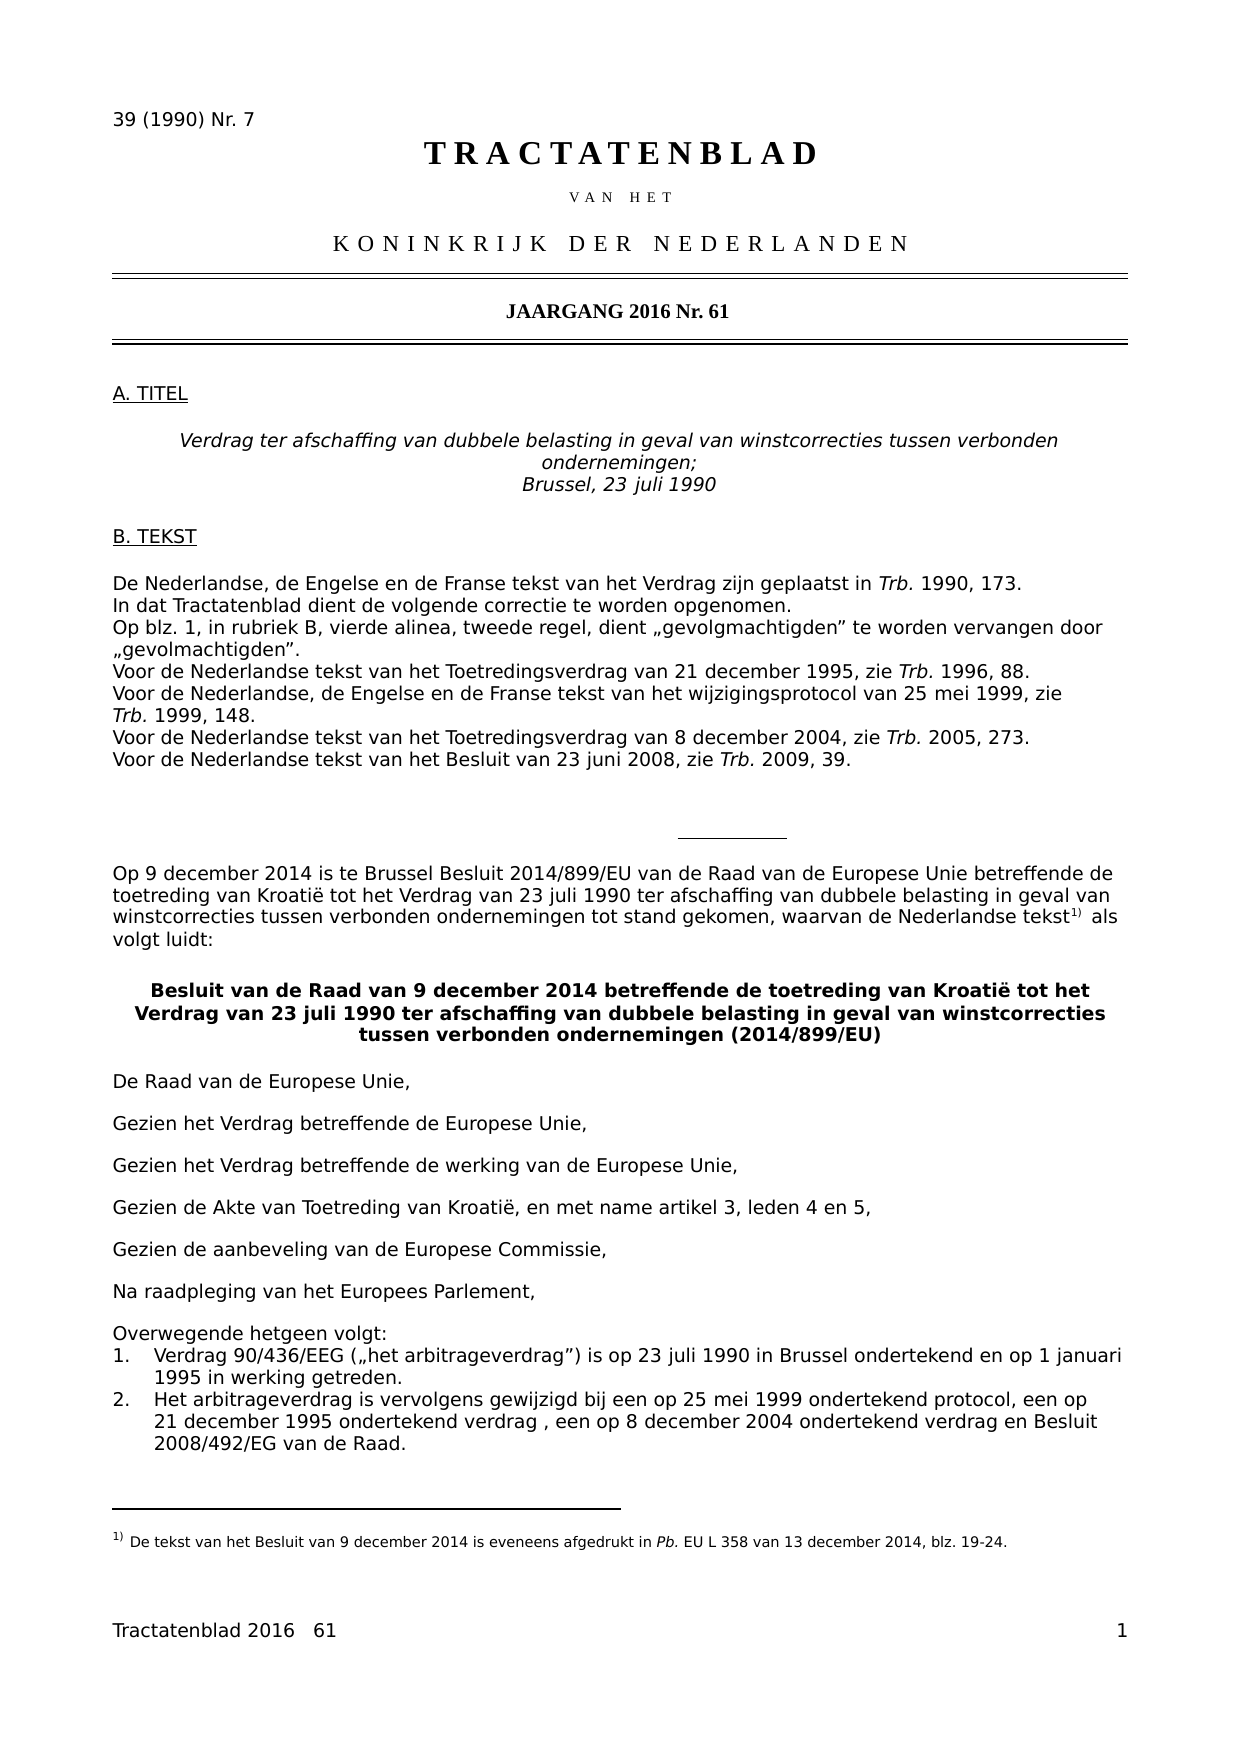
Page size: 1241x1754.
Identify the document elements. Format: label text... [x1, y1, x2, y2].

text Brussel, 23 juli 1990 [112, 474, 1128, 496]
text 2. Het arbitrageverdrag is vervolgens gewijzigd bij een op 25 mei 1999 ondertekend protocol, een op 21 december 1995 ondertekend verdrag , een op 8 december 2004 ondertekend verdrag en Besluit 2008/492/EG van de Raad. [112, 1389, 1128, 1455]
text KONINKRIJK DER NEDERLANDEN [112, 229, 1128, 256]
text De Raad van de Europese Unie, [112, 1071, 1128, 1093]
subtitle Besluit van de Raad van 9 december 2014 betreffende de toetreding van Kroatië tot het Verdrag van 23 juli 1990 ter afschaffing van dubbele belasting in geval van winstcorrecties tussen verbonden ondernemingen (2014/899/EU) [112, 980, 1128, 1046]
text Voor de Nederlandse tekst van het Toetredingsverdrag van 8 december 2004, zie Trb. 2005, 273. [112, 727, 1128, 748]
text Gezien het Verdrag betreffende de werking van de Europese Unie, [112, 1155, 1128, 1177]
subtitle A. TITEL [112, 383, 1128, 405]
text De Nederlandse, de Engelse en de Franse tekst van het Verdrag zijn geplaatst in Trb. 1990, 173. [112, 573, 1128, 595]
text Op 9 december 2014 is te Brussel Besluit 2014/899/EU van de Raad van de Europese Unie betreffende de toetreding van Kroatië tot het Verdrag van 23 juli 1990 ter afschaffing van dubbele belasting in geval van winstcorrecties tussen verbonden ondernemingen tot stand gekomen, waarvan de Nederlandse tekst als volgt luidt: [112, 862, 1128, 950]
text VAN HET [112, 189, 1128, 206]
text In dat Tractatenblad dient de volgende correctie te worden opgenomen. [112, 595, 1128, 617]
text Voor de Nederlandse tekst van het Besluit van 23 juni 2008, zie Trb. 2009, 39. [112, 748, 1128, 771]
text Voor de Nederlandse tekst van het Toetredingsverdrag van 21 december 1995, zie Trb. 1996, 88. [112, 661, 1128, 683]
text TRACTATENBLAD [112, 133, 1128, 172]
text Voor de Nederlandse, de Engelse en de Franse tekst van het wijzigingsprotocol van 25 mei 1999, zie Trb. 1999, 148. [112, 683, 1128, 727]
text Gezien het Verdrag betreffende de Europese Unie, [112, 1113, 1128, 1135]
text De tekst van het Besluit van 9 december 2014 is eveneens afgedrukt in Pb. EU L 358 van 13 december 2014, blz. 19-24. [112, 1530, 1128, 1552]
text Gezien de Akte van Toetreding van Kroatië, en met name artikel 3, leden 4 en 5, [112, 1197, 1128, 1219]
text 1. Verdrag 90/436/EEG („het arbitrageverdrag”) is op 23 juli 1990 in Brussel ondertekend en op 1 januari 1995 in werking getreden. [112, 1345, 1128, 1389]
text Verdrag ter afschaffing van dubbele belasting in geval van winstcorrecties tussen verbonden ondernemingen; [112, 430, 1128, 474]
text 39 (1990) Nr. 7 [112, 109, 1128, 131]
text Na raadpleging van het Europees Parlement, [112, 1281, 1128, 1303]
text JAARGANG 2016 Nr. 61 [112, 299, 1128, 323]
text Op blz. 1, in rubriek B, vierde alinea, tweede regel, dient „gevolgmachtigden” te worden vervangen door „gevolmachtigden”. [112, 617, 1128, 661]
text Overwegende hetgeen volgt: [112, 1323, 1128, 1345]
subtitle B. TEKST [112, 526, 1128, 548]
text Gezien de aanbeveling van de Europese Commissie, [112, 1239, 1128, 1261]
